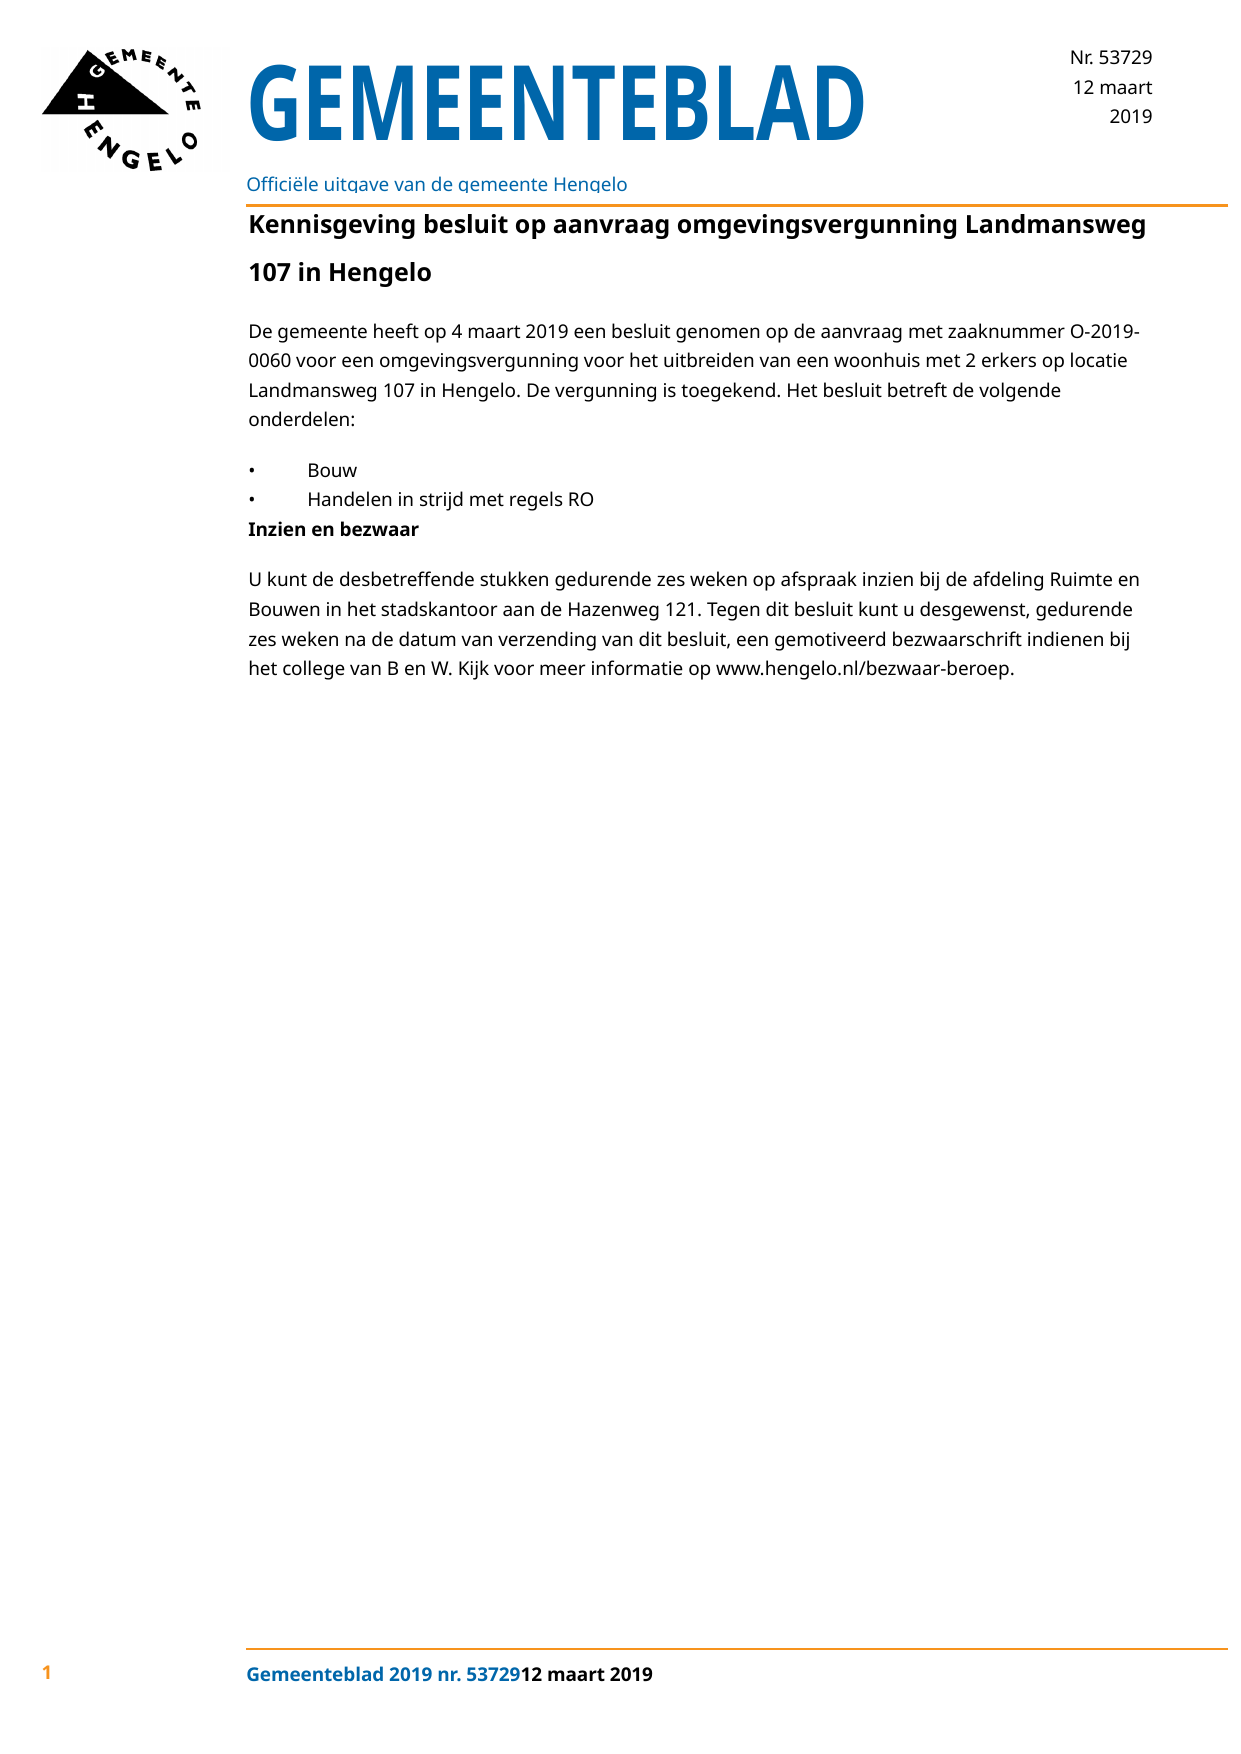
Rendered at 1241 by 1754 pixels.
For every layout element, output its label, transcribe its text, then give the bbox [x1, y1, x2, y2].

text Inzien en bezwaar [248, 516, 1152, 542]
list Bouw [248, 457, 1152, 483]
list Handelen in strijd met regels RO [248, 487, 1152, 512]
text U kunt de desbetreffende stukken gedurende zes weken op afspraak inzien bij de afdeling Ruimte en Bouwen in het stadskantoor aan de Hazenweg 121. Tegen dit besluit kunt u desgewenst, gedurende zes weken na de datum van verzending van dit besluit, een gemotiveerd bezwaarschrift indienen bij het college van B en W. Kijk voor meer informatie op www.hengelo.nl/bezwaar-beroep. [248, 567, 1152, 681]
text De gemeente heeft op 4 maart 2019 een besluit genomen op de aanvraag met zaaknummer O-2019-0060 voor een omgevingsvergunning voor het uitbreiden van een woonhuis met 2 erkers op locatie Landmansweg 107 in Hengelo. De vergunning is toegekend. Het besluit betreft de volgende onderdelen: [248, 318, 1152, 432]
text Kennisgeving besluit op aanvraag omgevingsvergunning Landmansweg 107 in Hengelo [248, 207, 1152, 288]
picture [41, 47, 231, 172]
